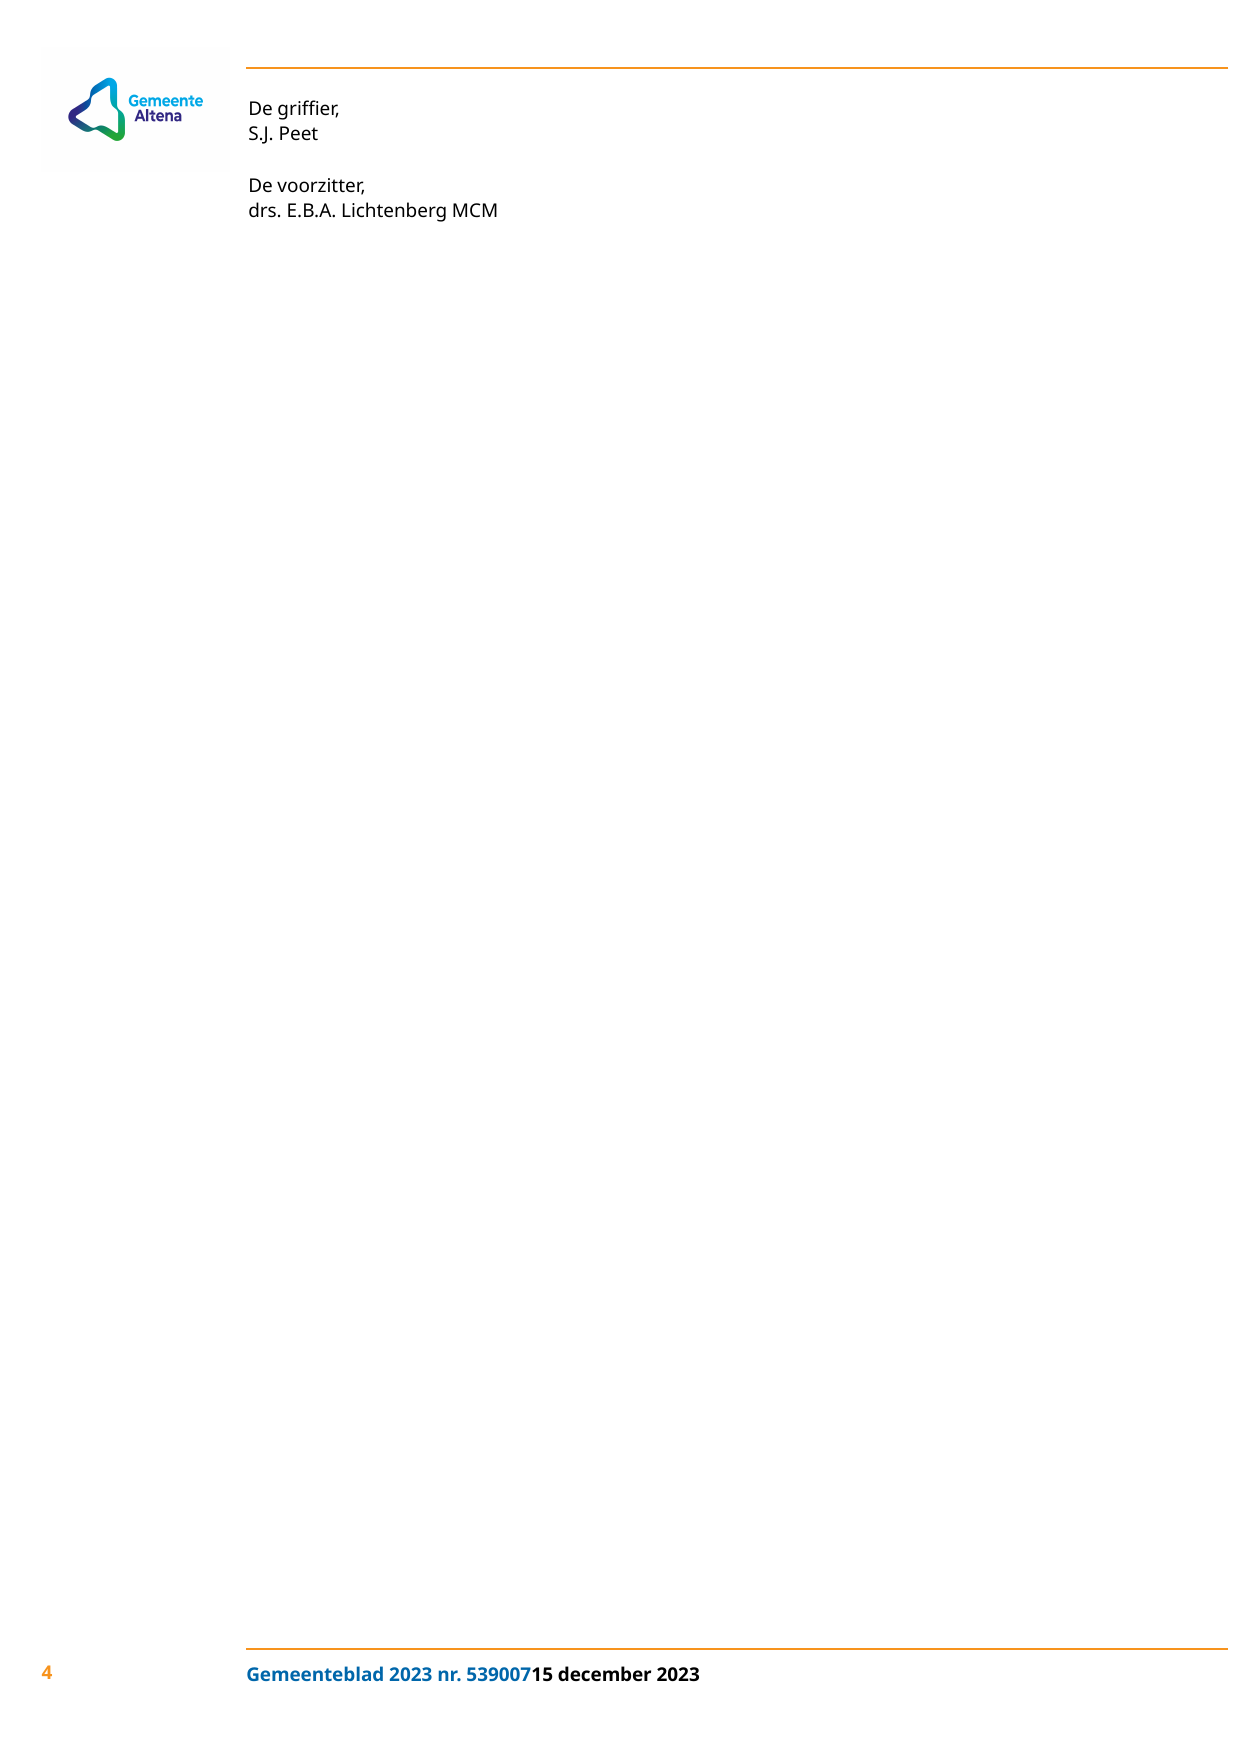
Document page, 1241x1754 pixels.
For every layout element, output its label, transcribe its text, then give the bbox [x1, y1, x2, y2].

text De voorzitter, [248, 172, 1152, 198]
text drs. E.B.A. Lichtenberg MCM [248, 198, 1152, 223]
text S.J. Peet [248, 121, 1152, 146]
picture [41, 47, 231, 172]
text De griffier, [248, 95, 1152, 121]
